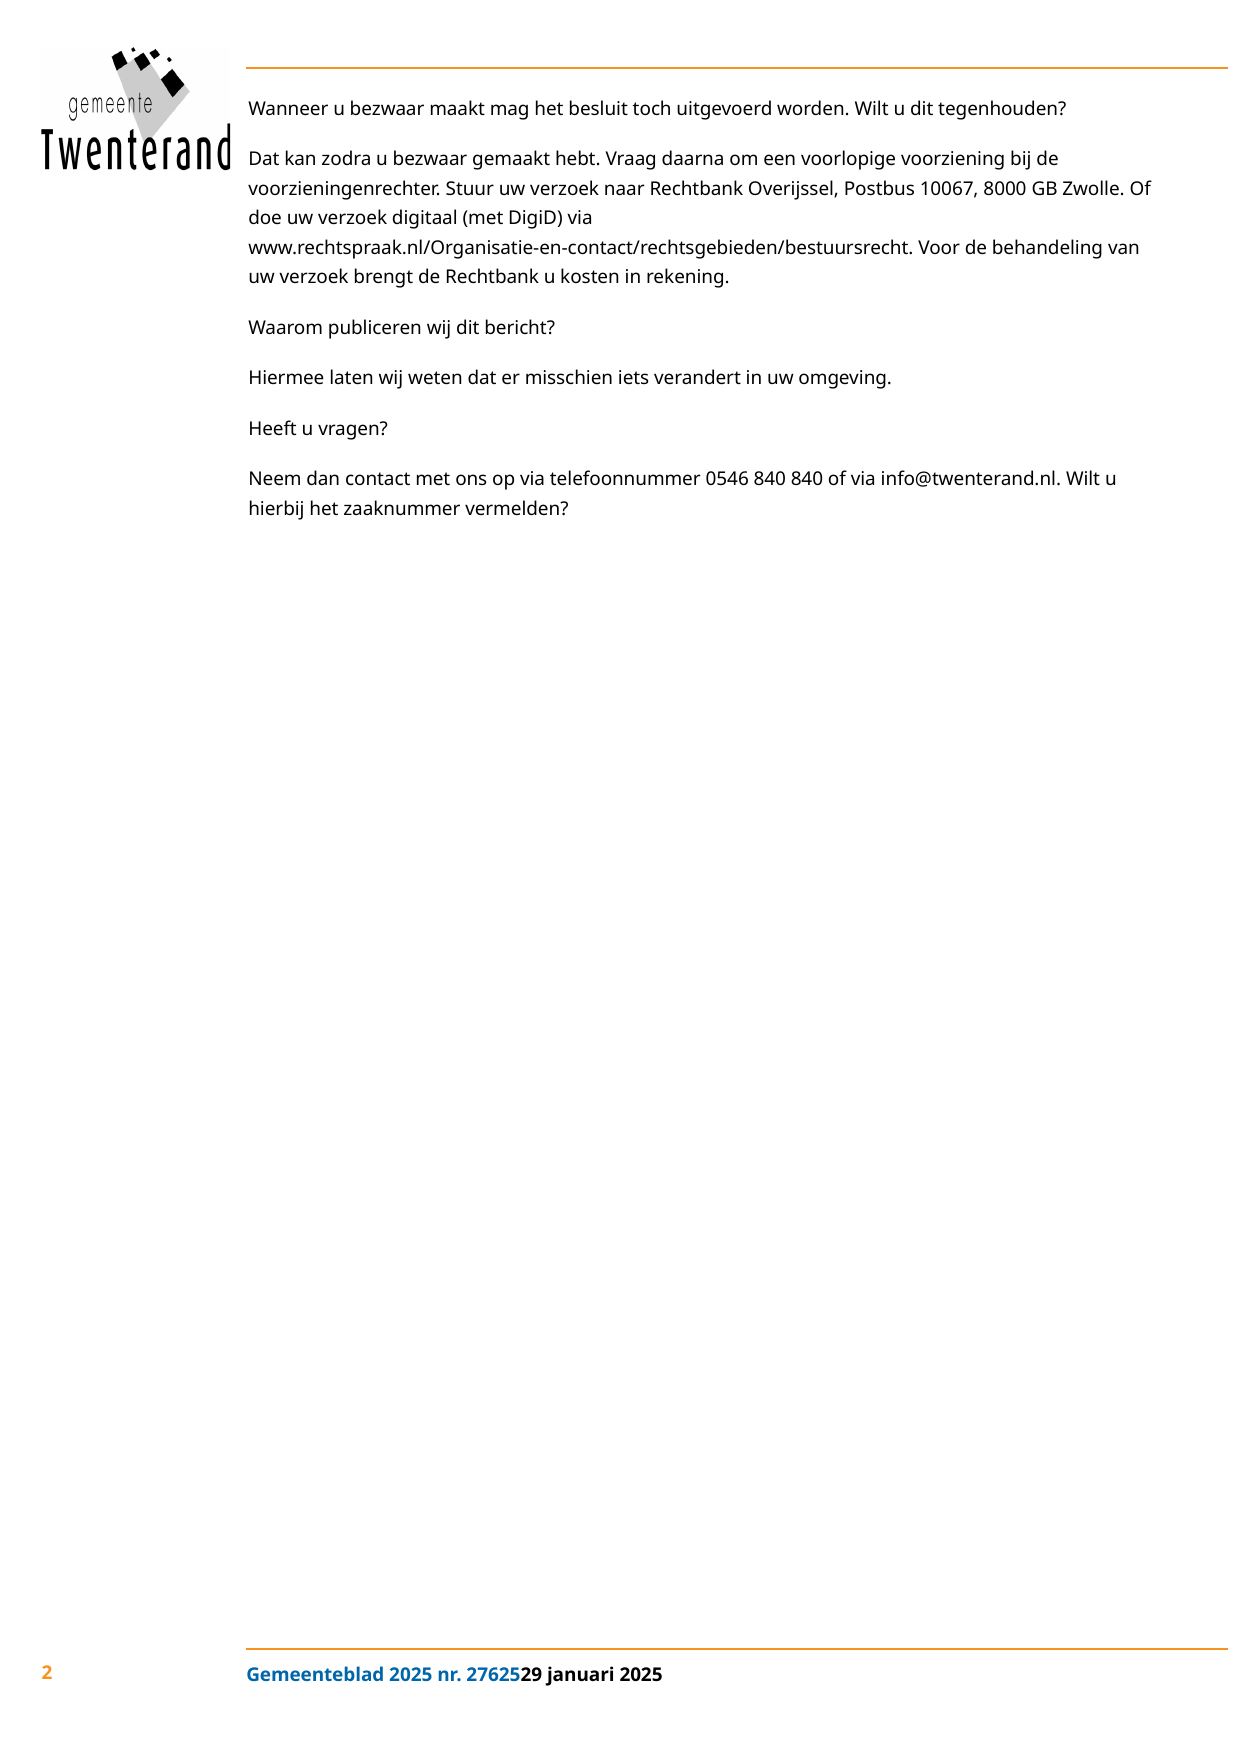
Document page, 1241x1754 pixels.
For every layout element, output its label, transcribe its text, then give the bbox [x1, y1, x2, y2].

picture [41, 47, 231, 172]
text Wanneer u bezwaar maakt mag het besluit toch uitgevoerd worden. Wilt u dit tegenhouden? [248, 95, 1152, 121]
text Dat kan zodra u bezwaar gemaakt hebt. Vraag daarna om een voorlopige voorziening bij de voorzieningenrechter. Stuur uw verzoek naar Rechtbank Overijssel, Postbus 10067, 8000 GB Zwolle. Of doe uw verzoek digitaal (met DigiD) via www.rechtspraak.nl/Organisatie-en-contact/rechtsgebieden/bestuursrecht. Voor de behandeling van uw verzoek brengt de Rechtbank u kosten in rekening. [248, 145, 1152, 289]
text Waarom publiceren wij dit bericht? [248, 314, 1152, 340]
text Hiermee laten wij weten dat er misschien iets verandert in uw omgeving. [248, 364, 1152, 390]
text Neem dan contact met ons op via telefoonnummer 0546 840 840 of via info@twenterand.nl. Wilt u hierbij het zaaknummer vermelden? [248, 465, 1152, 521]
text Heeft u vragen? [248, 415, 1152, 441]
